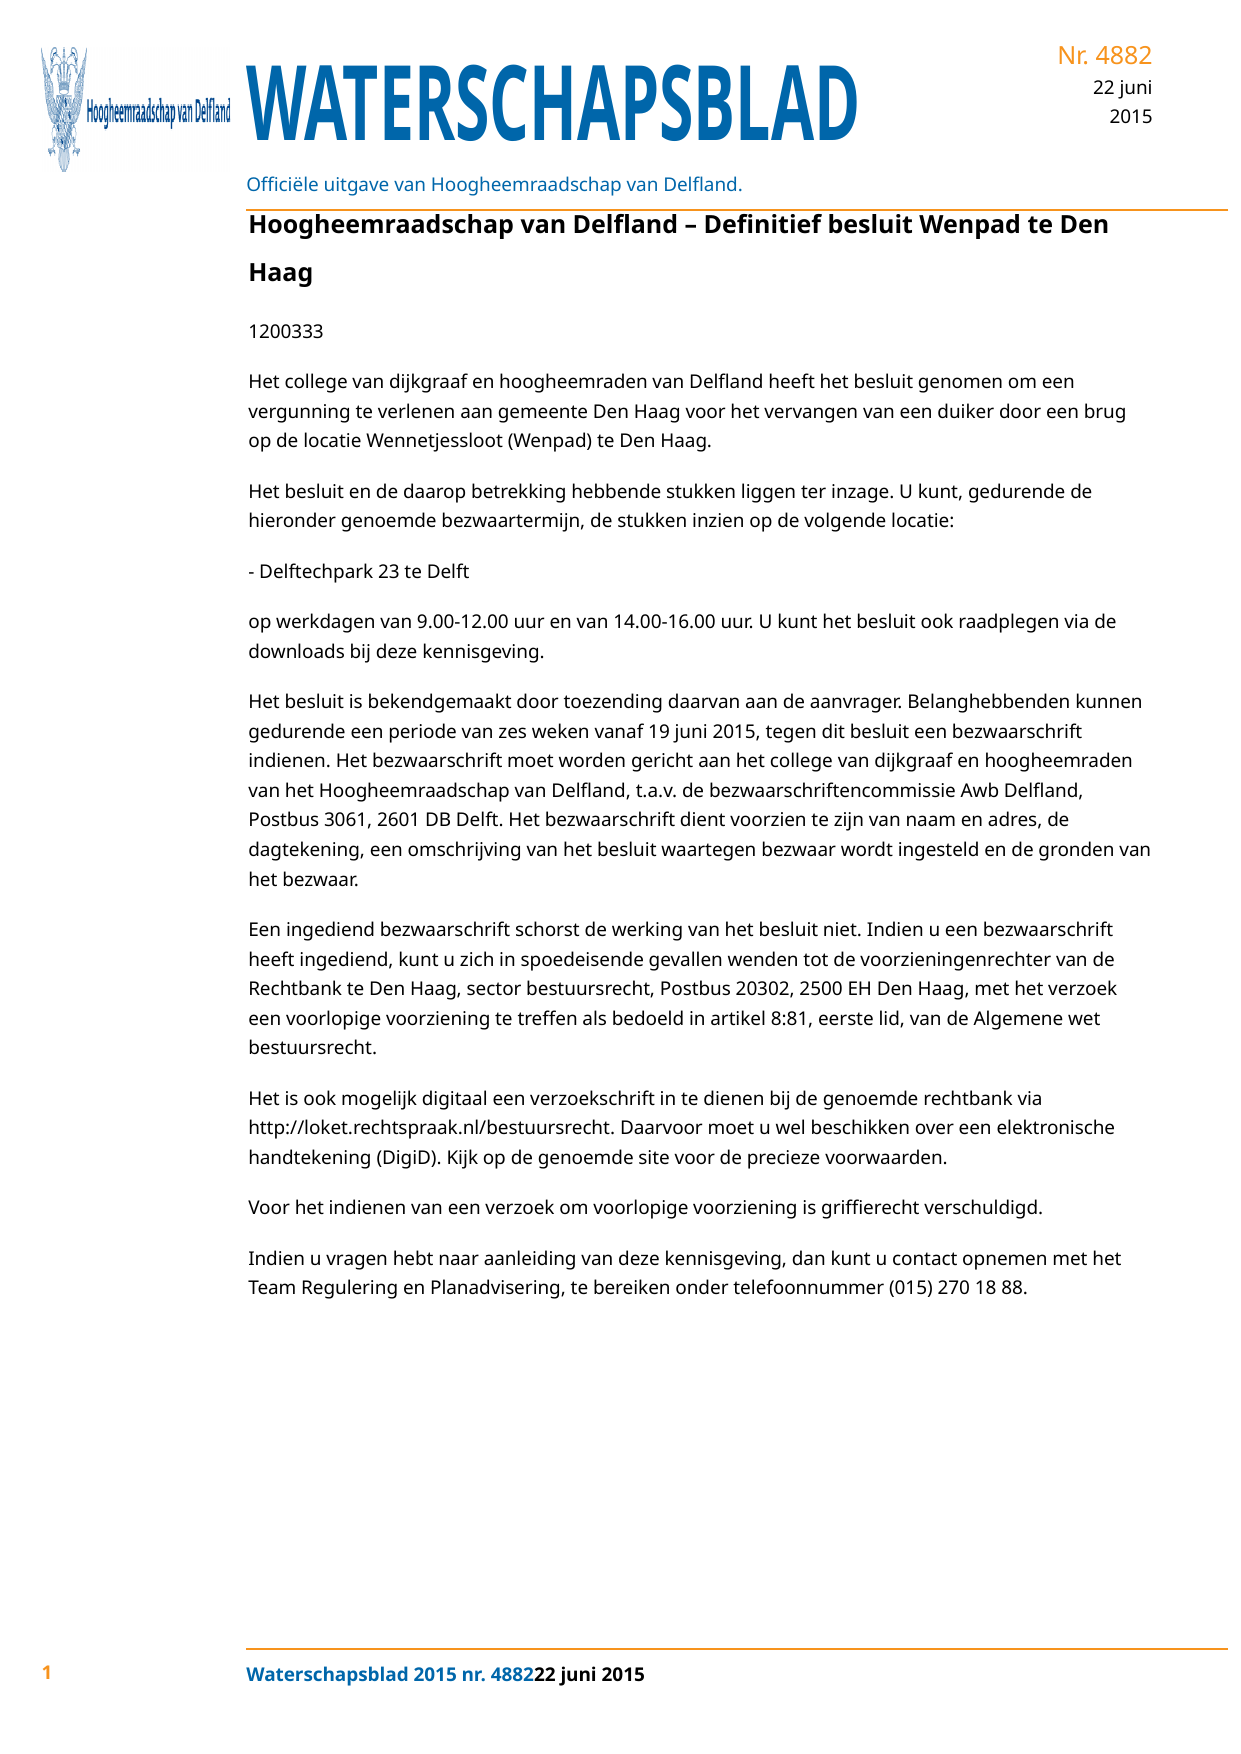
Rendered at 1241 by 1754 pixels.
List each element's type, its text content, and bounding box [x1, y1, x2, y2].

text op werkdagen van 9.00-12.00 uur en van 14.00-16.00 uur. U kunt het besluit ook raadplegen via de downloads bij deze kennisgeving. [248, 608, 1152, 664]
text Indien u vragen hebt naar aanleiding van deze kennisgeving, dan kunt u contact opnemen met het Team Regulering en Planadvisering, te bereiken onder telefoonnummer (015) 270 18 88. [248, 1245, 1152, 1300]
text Voor het indienen van een verzoek om voorlopige voorziening is griffierecht verschuldigd. [248, 1194, 1152, 1220]
picture [41, 47, 231, 172]
text Een ingediend bezwaarschrift schorst de werking van het besluit niet. Indien u een bezwaarschrift heeft ingediend, kunt u zich in spoedeisende gevallen wenden tot de voorzieningenrechter van de Rechtbank te Den Haag, sector bestuursrecht, Postbus 20302, 2500 EH Den Haag, met het verzoek een voorlopige voorziening te treffen als bedoeld in artikel 8:81, eerste lid, van de Algemene wet bestuursrecht. [248, 916, 1152, 1060]
text 1200333 [248, 318, 1152, 344]
text Het is ook mogelijk digitaal een verzoekschrift in te dienen bij de genoemde rechtbank via http://loket.rechtspraak.nl/bestuursrecht. Daarvoor moet u wel beschikken over een elektronische handtekening (DigiD). Kijk op de genoemde site voor de precieze voorwaarden. [248, 1085, 1152, 1170]
text Het college van dijkgraaf en hoogheemraden van Delfland heeft het besluit genomen om een vergunning te verlenen aan gemeente Den Haag voor het vervangen van een duiker door een brug op de locatie Wennetjessloot (Wenpad) te Den Haag. [248, 368, 1152, 453]
text - Delftechpark 23 te Delft [248, 558, 1152, 584]
text Hoogheemraadschap van Delfland – Definitief besluit Wenpad te Den Haag [248, 211, 1152, 288]
text Het besluit en de daarop betrekking hebbende stukken liggen ter inzage. U kunt, gedurende de hieronder genoemde bezwaartermijn, de stukken inzien op de volgende locatie: [248, 478, 1152, 533]
text Het besluit is bekendgemaakt door toezending daarvan aan de aanvrager. Belanghebbenden kunnen gedurende een periode van zes weken vanaf 19 juni 2015, tegen dit besluit een bezwaarschrift indienen. Het bezwaarschrift moet worden gericht aan het college van dijkgraaf en hoogheemraden van het Hoogheemraadschap van Delfland, t.a.v. de bezwaarschriftencommissie Awb Delfland, Postbus 3061, 2601 DB Delft. Het bezwaarschrift dient voorzien te zijn van naam en adres, de dagtekening, een omschrijving van het besluit waartegen bezwaar wordt ingesteld en de gronden van het bezwaar. [248, 688, 1152, 892]
